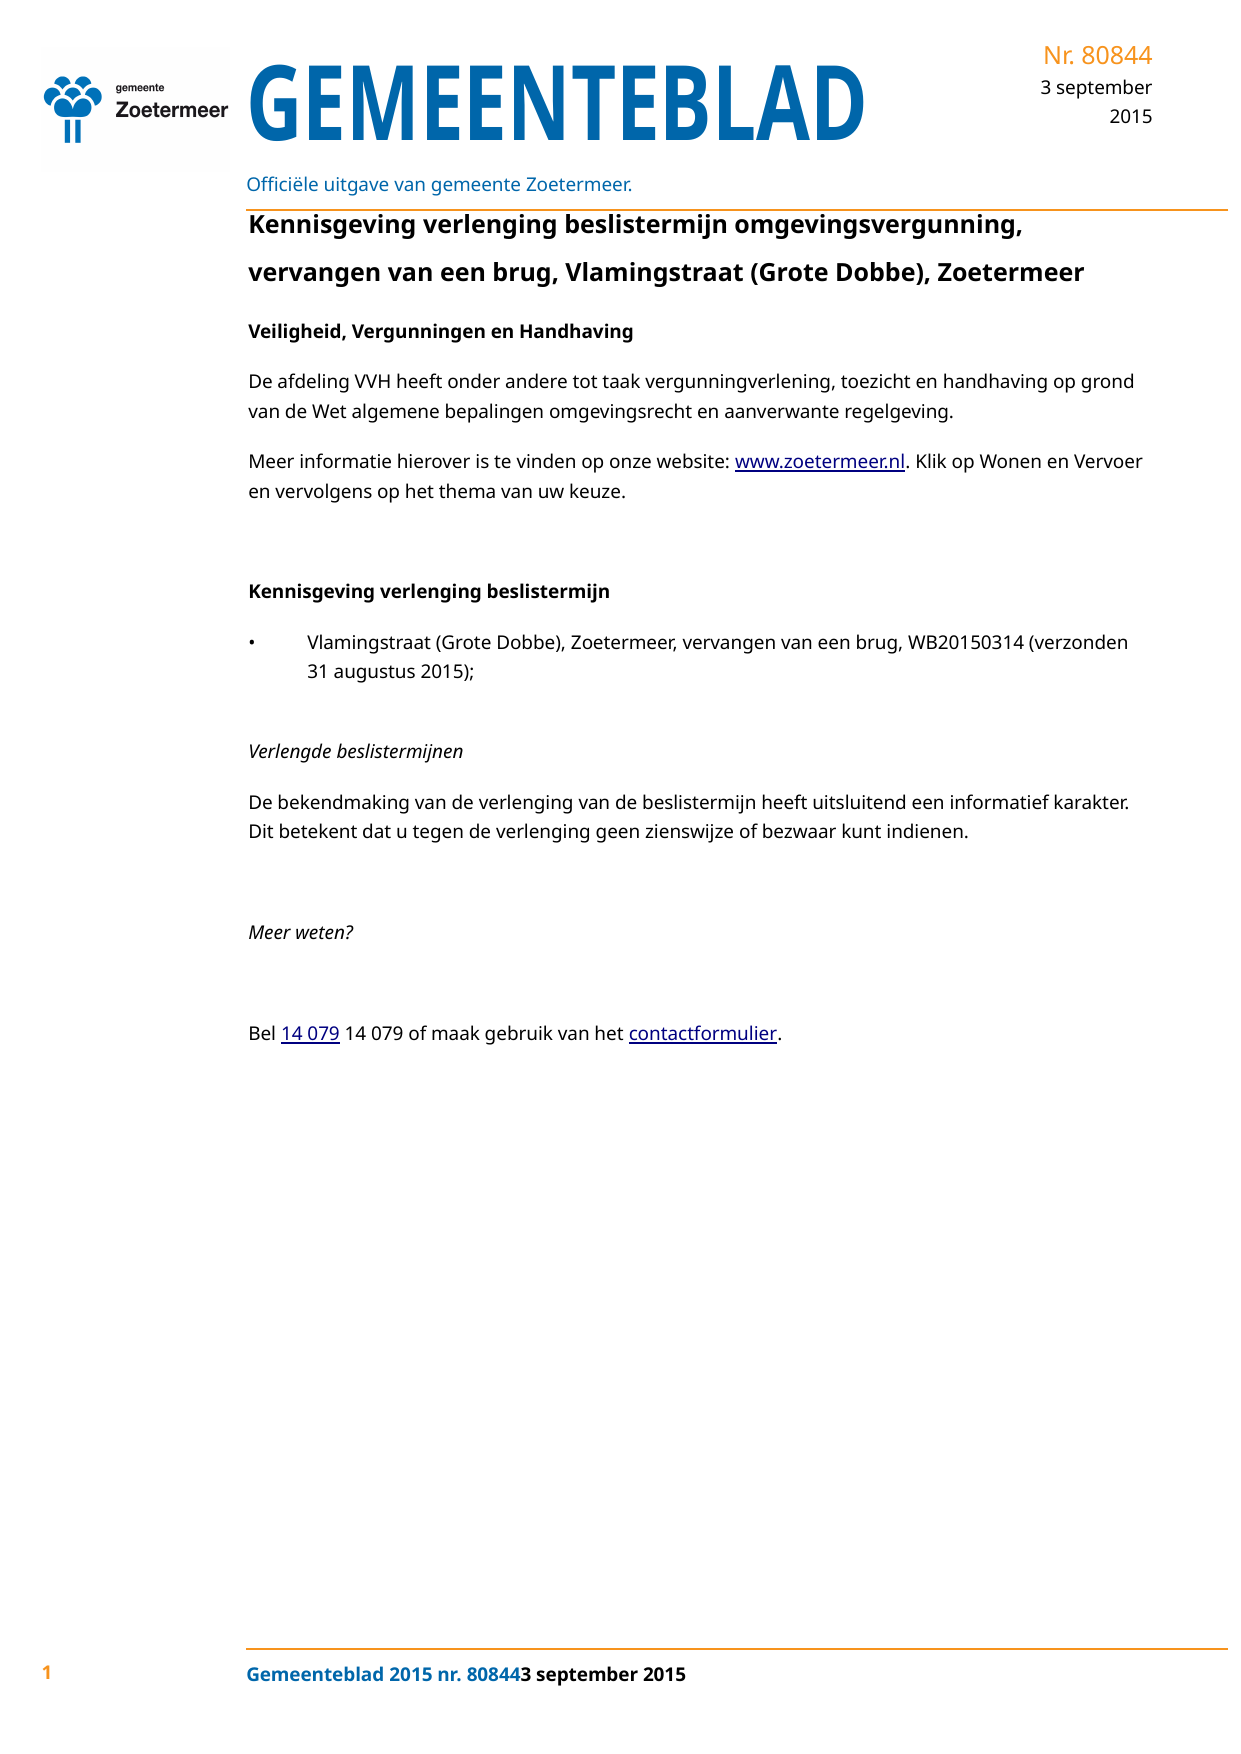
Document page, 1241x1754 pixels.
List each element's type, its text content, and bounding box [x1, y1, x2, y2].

text Bel 14 079 14 079 of maak gebruik van het contactformulier. [248, 1020, 1152, 1046]
list Vlamingstraat (Grote Dobbe), Zoetermeer, vervangen van een brug, WB20150314 (verzonden 31 augustus 2015); [248, 629, 1152, 684]
text Meer informatie hierover is te vinden op onze website: www.zoetermeer.nl. Klik op Wonen en Vervoer en vervolgens op het thema van uw keuze. [248, 448, 1152, 504]
text Verlengde beslistermijnen [248, 739, 1152, 764]
text Veiligheid, Vergunningen en Handhaving [248, 318, 1152, 344]
text De afdeling VVH heeft onder andere tot taak vergunningverlening, toezicht en handhaving op grond van de Wet algemene bepalingen omgevingsrecht en aanverwante regelgeving. [248, 368, 1152, 424]
text Kennisgeving verlenging beslistermijn omgevingsvergunning, vervangen van een brug, Vlamingstraat (Grote Dobbe), Zoetermeer [248, 211, 1152, 288]
text De bekendmaking van de verlenging van de beslistermijn heeft uitsluitend een informatief karakter. Dit betekent dat u tegen de verlenging geen zienswijze of bezwaar kunt indienen. [248, 789, 1152, 844]
text Meer weten? [248, 919, 1152, 945]
picture [41, 47, 231, 172]
text Kennisgeving verlenging beslistermijn [248, 579, 1152, 604]
